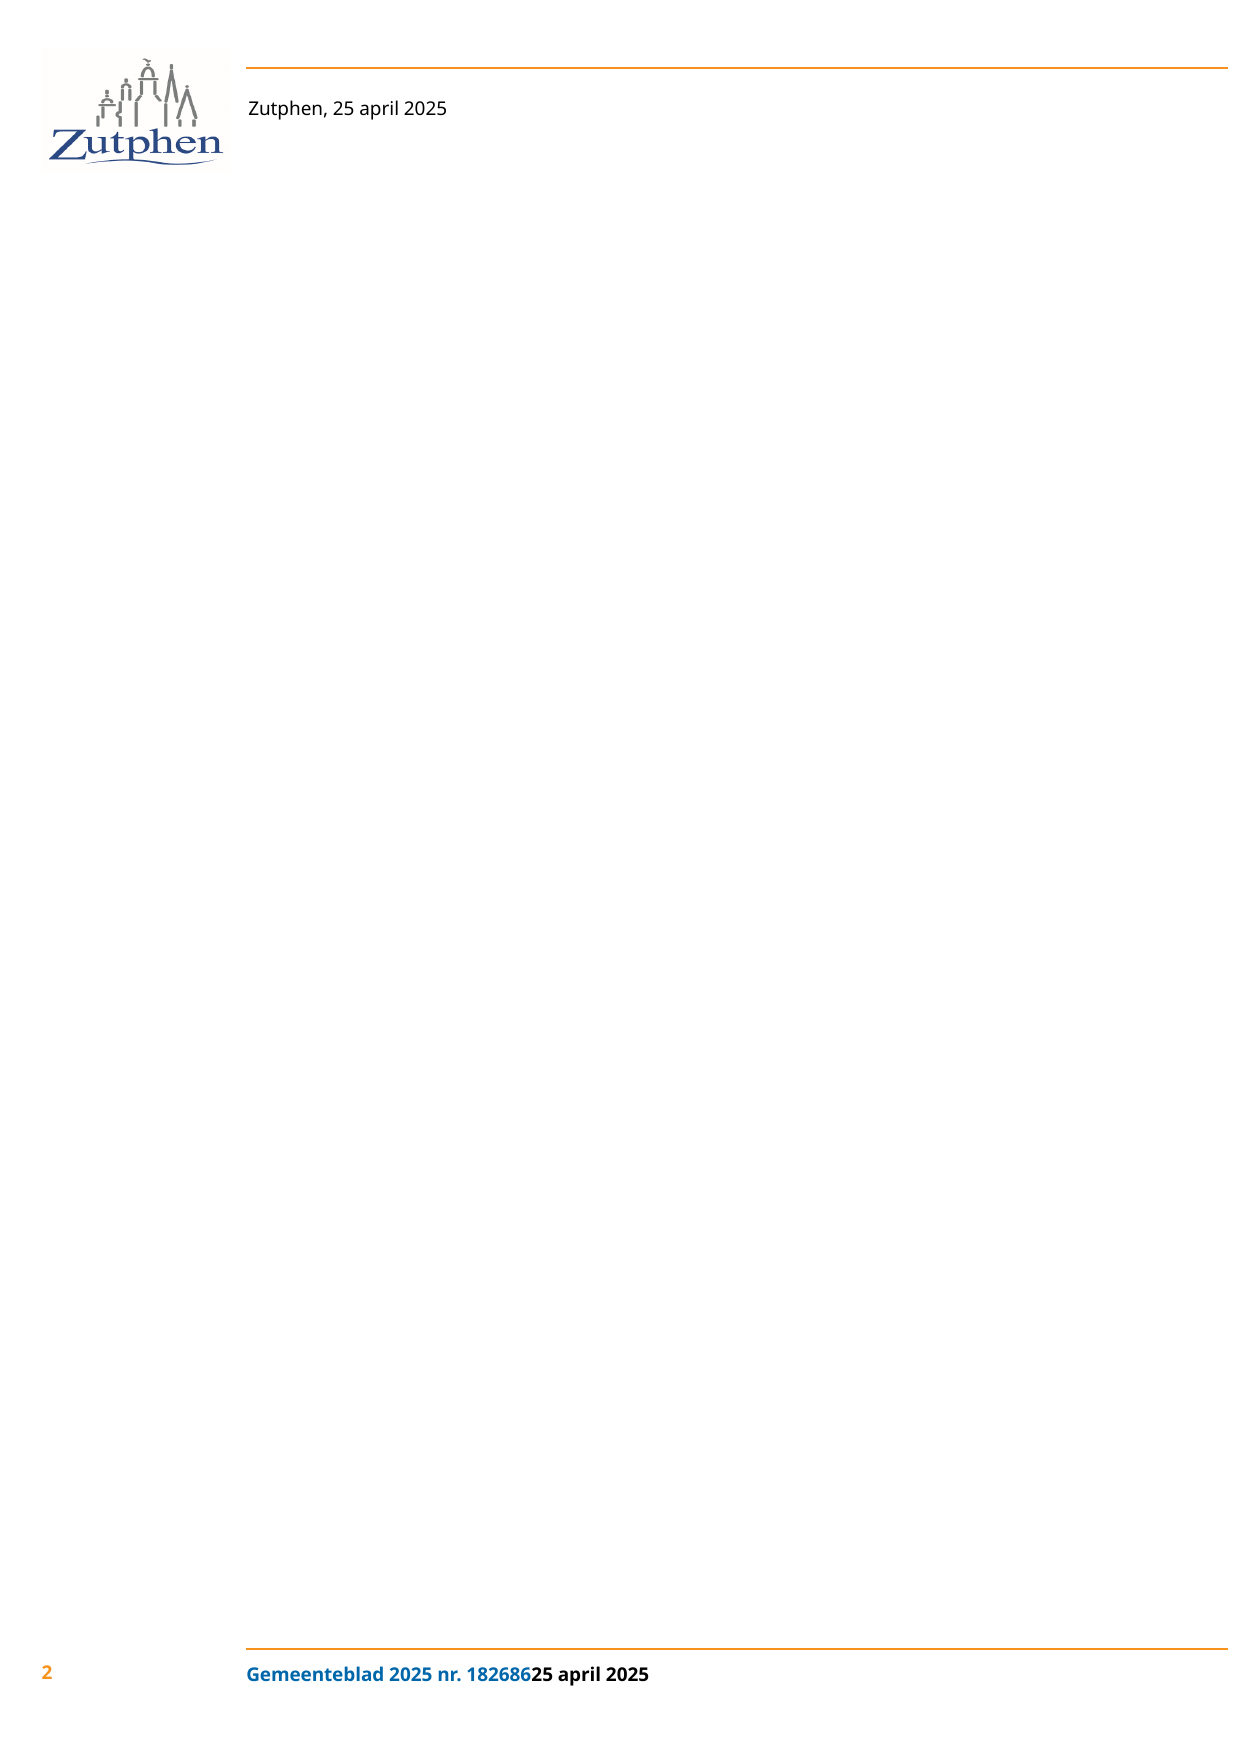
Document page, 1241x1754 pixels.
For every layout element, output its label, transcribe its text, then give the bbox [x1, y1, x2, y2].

text Zutphen, 25 april 2025 [248, 95, 1152, 121]
picture [41, 47, 231, 172]
